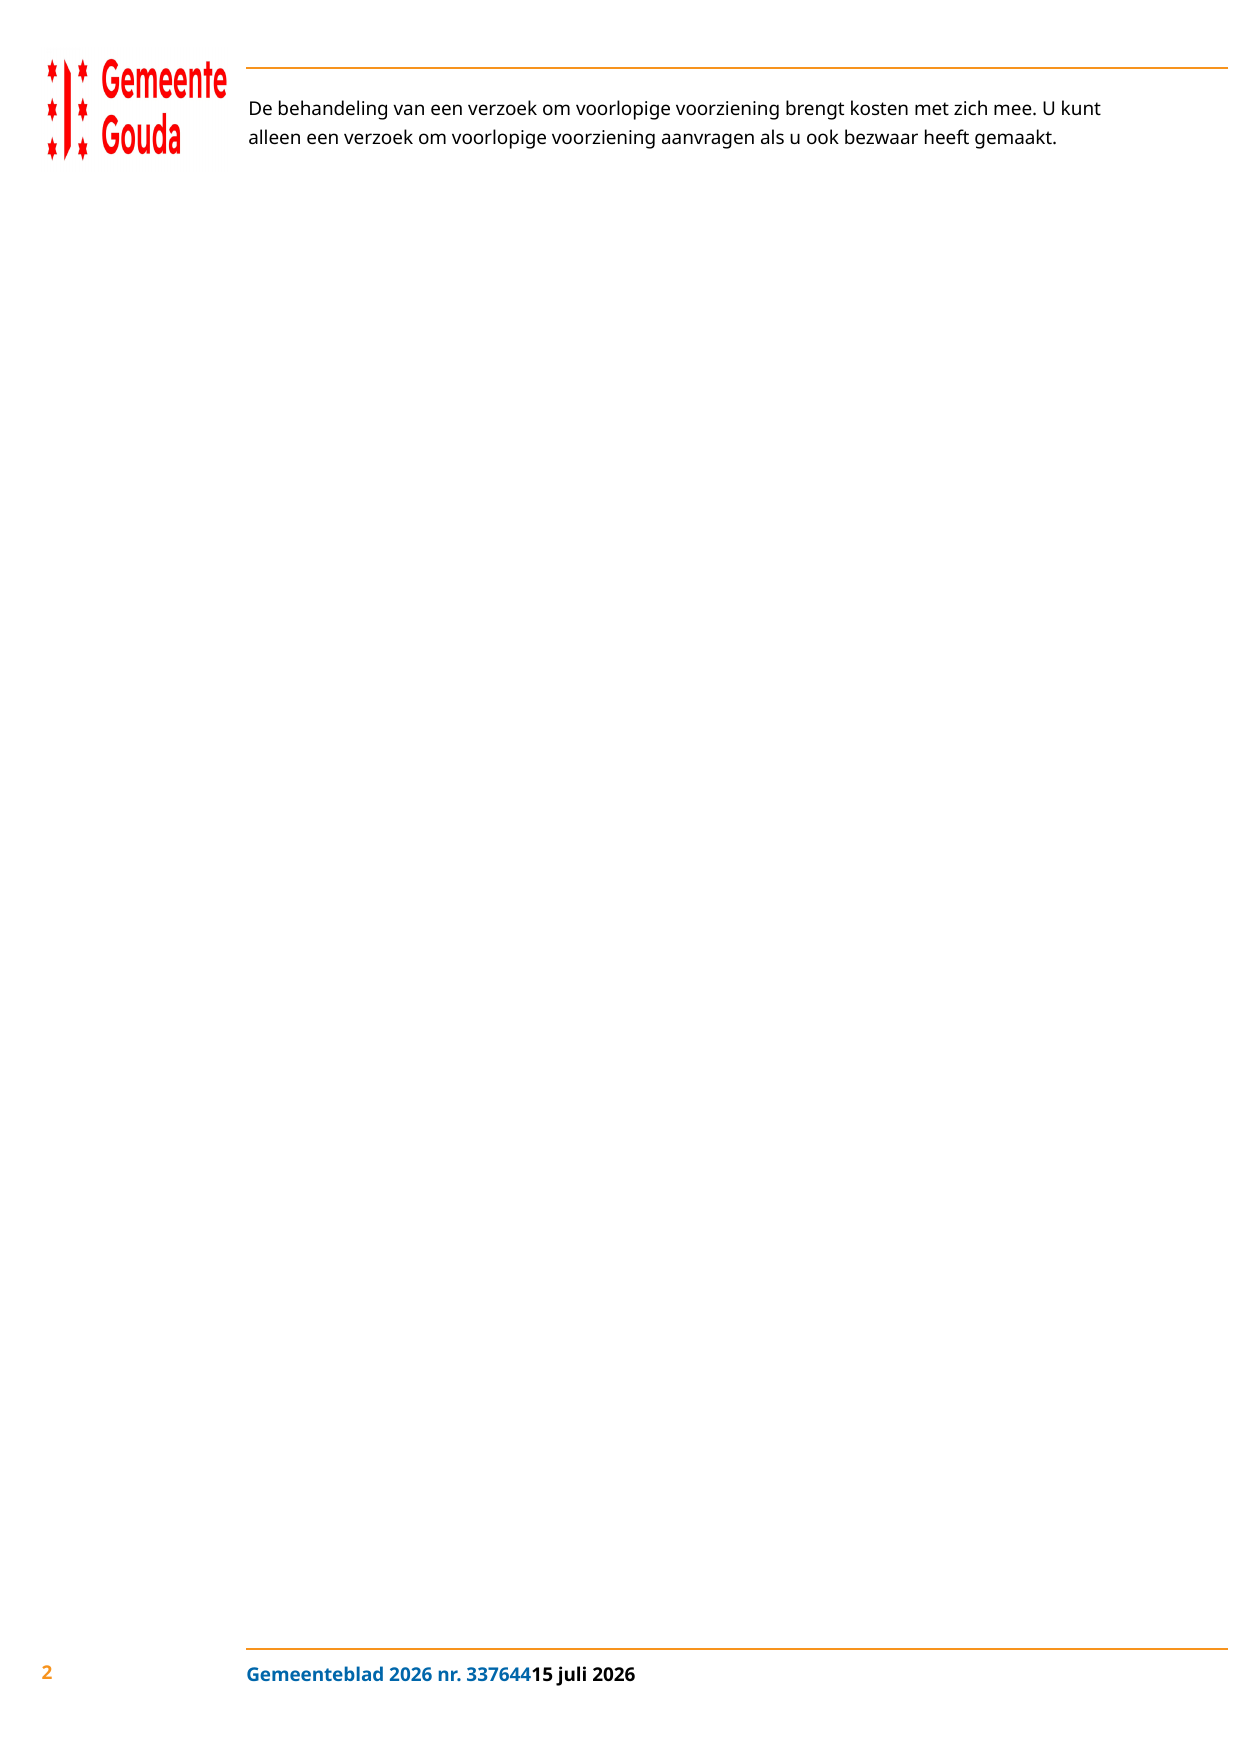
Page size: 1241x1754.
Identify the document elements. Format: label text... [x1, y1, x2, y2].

picture [41, 47, 231, 172]
text De behandeling van een verzoek om voorlopige voorziening brengt kosten met zich mee. U kunt alleen een verzoek om voorlopige voorziening aanvragen als u ook bezwaar heeft gemaakt. [248, 95, 1152, 150]
